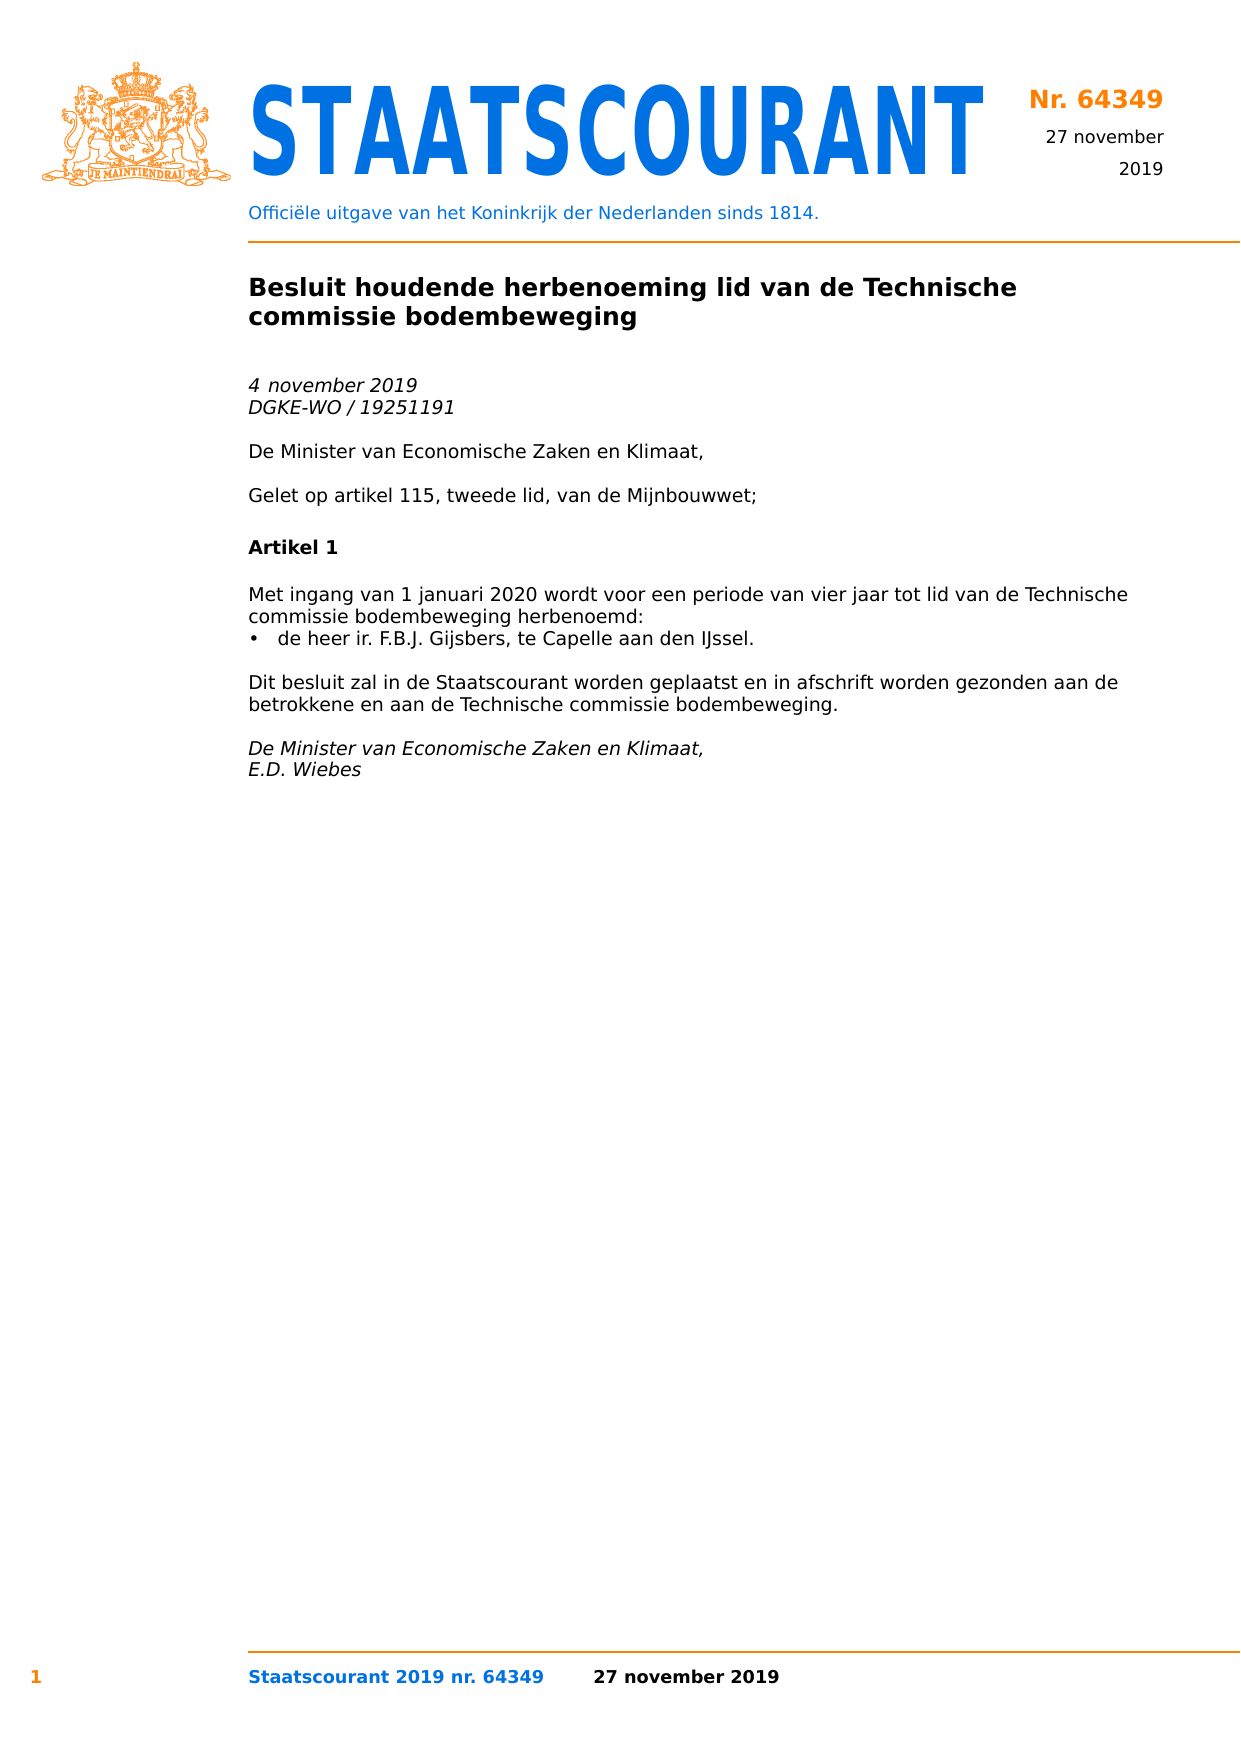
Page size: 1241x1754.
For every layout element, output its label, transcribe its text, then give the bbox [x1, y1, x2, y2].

subtitle Artikel 1 [248, 537, 1163, 559]
subtitle Besluit houdende herbenoeming lid van de Technische commissie bodembeweging [248, 273, 1163, 331]
text De Minister van Economische Zaken en Klimaat, [248, 441, 1163, 463]
text DGKE-WO / 19251191 [248, 397, 1163, 419]
text De Minister van Economische Zaken en Klimaat, E.D. Wiebes [248, 737, 1163, 781]
text • de heer ir. F.B.J. Gijsbers, te Capelle aan den IJssel. [248, 628, 1163, 650]
table_header [25, 62, 248, 241]
table_cell 27 november [998, 121, 1240, 153]
text Dit besluit zal in de Staatscourant worden geplaatst en in afschrift worden gezonden aan de betrokkene en aan de Technische commissie bodembeweging. [248, 672, 1163, 716]
picture [41, 62, 231, 186]
text 4 november 2019 [248, 375, 1163, 397]
text Met ingang van 1 januari 2020 wordt voor een periode van vier jaar tot lid van de Technische commissie bodembeweging herbenoemd: [248, 584, 1163, 628]
table_cell Officiële uitgave van het Koninkrijk der Nederlanden sinds 1814. [248, 203, 1240, 241]
text Gelet op artikel 115, tweede lid, van de Mijnbouwwet; [248, 485, 1163, 507]
table_header STAATSCOURANT [248, 62, 998, 203]
table_header Nr. 64349 [998, 62, 1240, 121]
table_cell 2019 [998, 153, 1240, 203]
